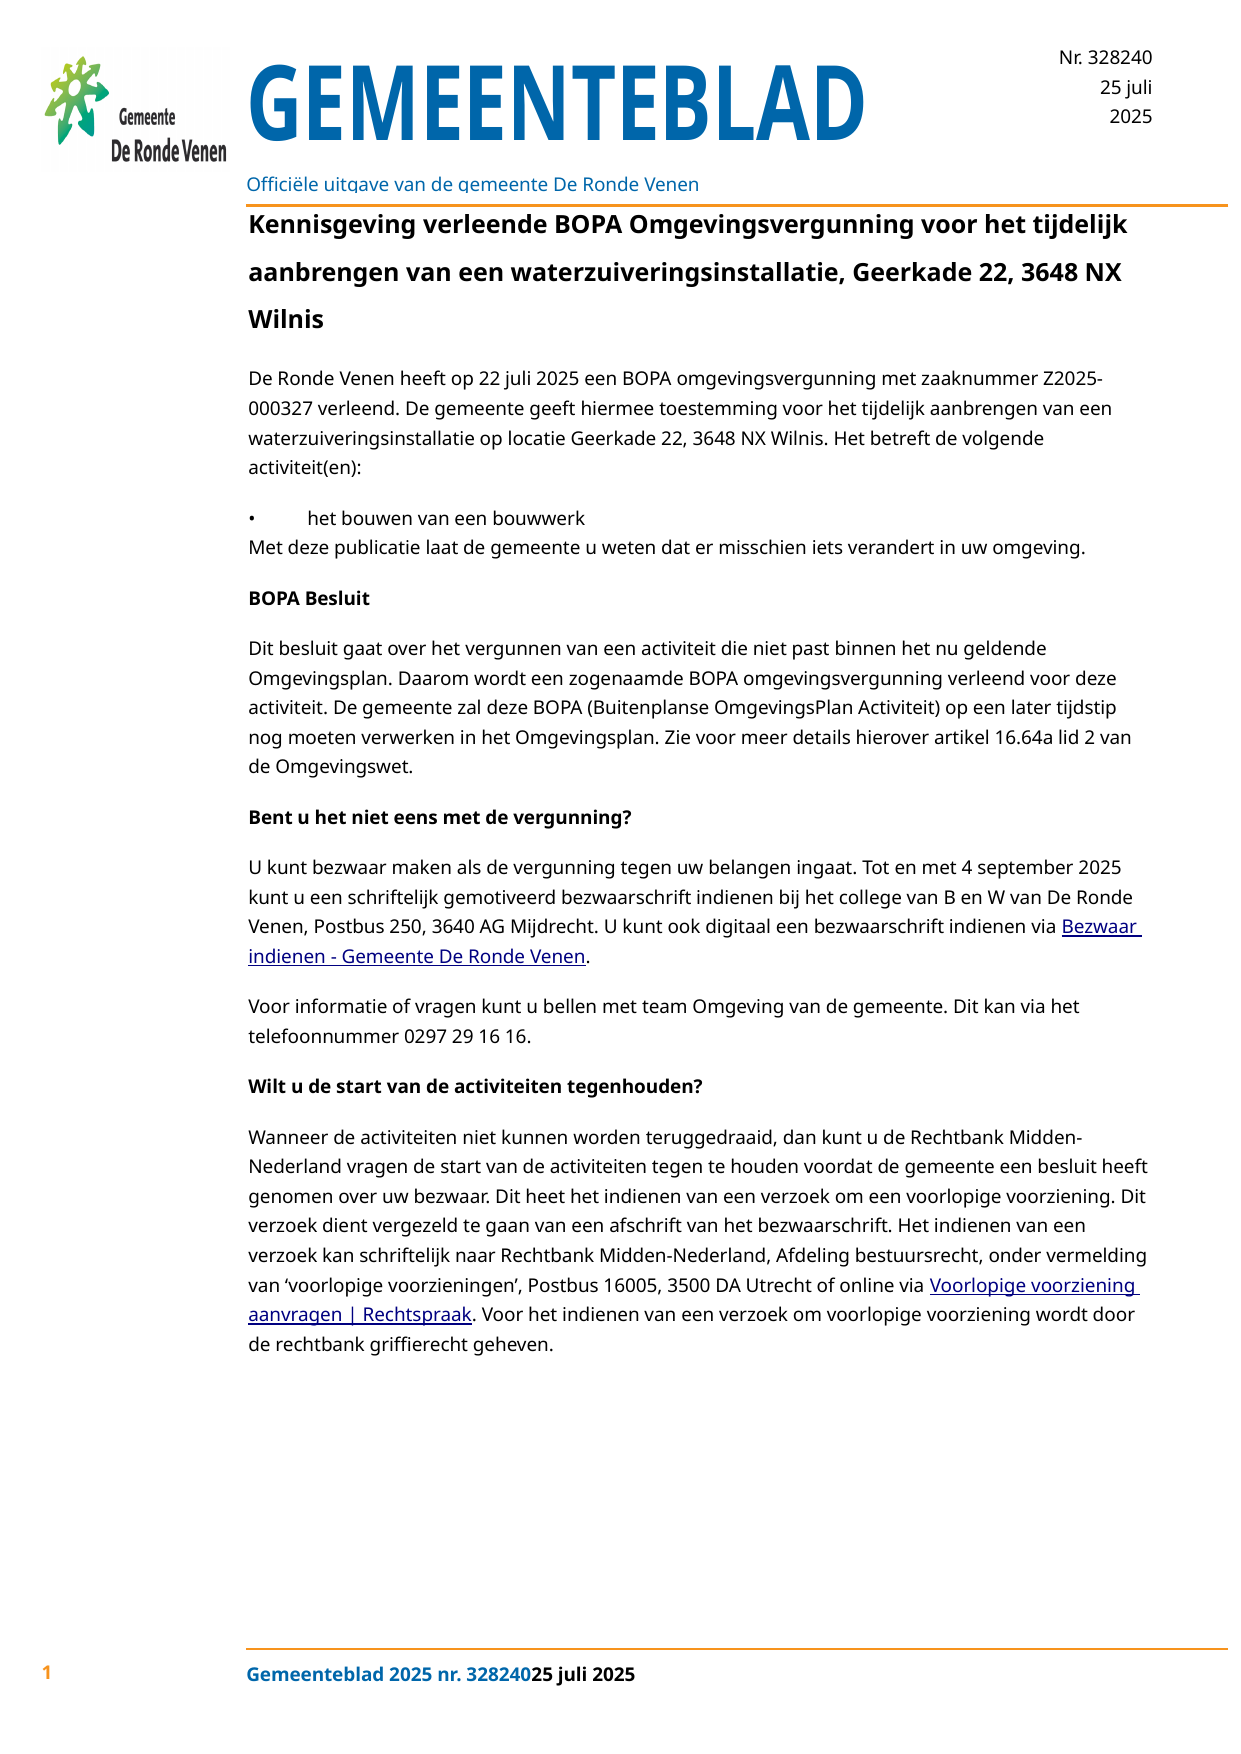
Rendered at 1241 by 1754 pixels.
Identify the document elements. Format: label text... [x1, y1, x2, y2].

text Dit besluit gaat over het vergunnen van een activiteit die niet past binnen het nu geldende Omgevingsplan. Daarom wordt een zogenaamde BOPA omgevingsvergunning verleend voor deze activiteit. De gemeente zal deze BOPA (Buitenplanse OmgevingsPlan Activiteit) op een later tijdstip nog moeten verwerken in het Omgevingsplan. Zie voor meer details hierover artikel 16.64a lid 2 van de Omgevingswet. [248, 635, 1152, 779]
list het bouwen van een bouwwerk [248, 505, 1152, 530]
text De Ronde Venen heeft op 22 juli 2025 een BOPA omgevingsvergunning met zaaknummer Z2025-000327 verleend. De gemeente geeft hiermee toestemming voor het tijdelijk aanbrengen van een waterzuiveringsinstallatie op locatie Geerkade 22, 3648 NX Wilnis. Het betreft de volgende activiteit(en): [248, 366, 1152, 480]
text Kennisgeving verleende BOPA Omgevingsvergunning voor het tijdelijk aanbrengen van een waterzuiveringsinstallatie, Geerkade 22, 3648 NX Wilnis [248, 207, 1152, 336]
text Wilt u de start van de activiteiten tegenhouden? [248, 1073, 1152, 1099]
text Wanneer de activiteiten niet kunnen worden teruggedraaid, dan kunt u de Rechtbank Midden-Nederland vragen de start van de activiteiten tegen te houden voordat de gemeente een besluit heeft genomen over uw bezwaar. Dit heet het indienen van een verzoek om een voorlopige voorziening. Dit verzoek dient vergezeld te gaan van een afschrift van het bezwaarschrift. Het indienen van een verzoek kan schriftelijk naar Rechtbank Midden-Nederland, Afdeling bestuursrecht, onder vermelding van ‘voorlopige voorzieningen’, Postbus 16005, 3500 DA Utrecht of online via Voorlopige voorziening aanvragen | Rechtspraak. Voor het indienen van een verzoek om voorlopige voorziening wordt door de rechtbank griffierecht geheven. [248, 1124, 1152, 1357]
text Bent u het niet eens met de vergunning? [248, 804, 1152, 829]
text Met deze publicatie laat de gemeente u weten dat er misschien iets verandert in uw omgeving. [248, 534, 1152, 560]
text Voor informatie of vragen kunt u bellen met team Omgeving van de gemeente. Dit kan via het telefoonnummer 0297 29 16 16. [248, 993, 1152, 1049]
text U kunt bezwaar maken als de vergunning tegen uw belangen ingaat. Tot en met 4 september 2025 kunt u een schriftelijk gemotiveerd bezwaarschrift indienen bij het college van B en W van De Ronde Venen, Postbus 250, 3640 AG Mijdrecht. U kunt ook digitaal een bezwaarschrift indienen via Bezwaar indienen - Gemeente De Ronde Venen. [248, 854, 1152, 969]
text BOPA Besluit [248, 585, 1152, 610]
picture [41, 47, 231, 172]
